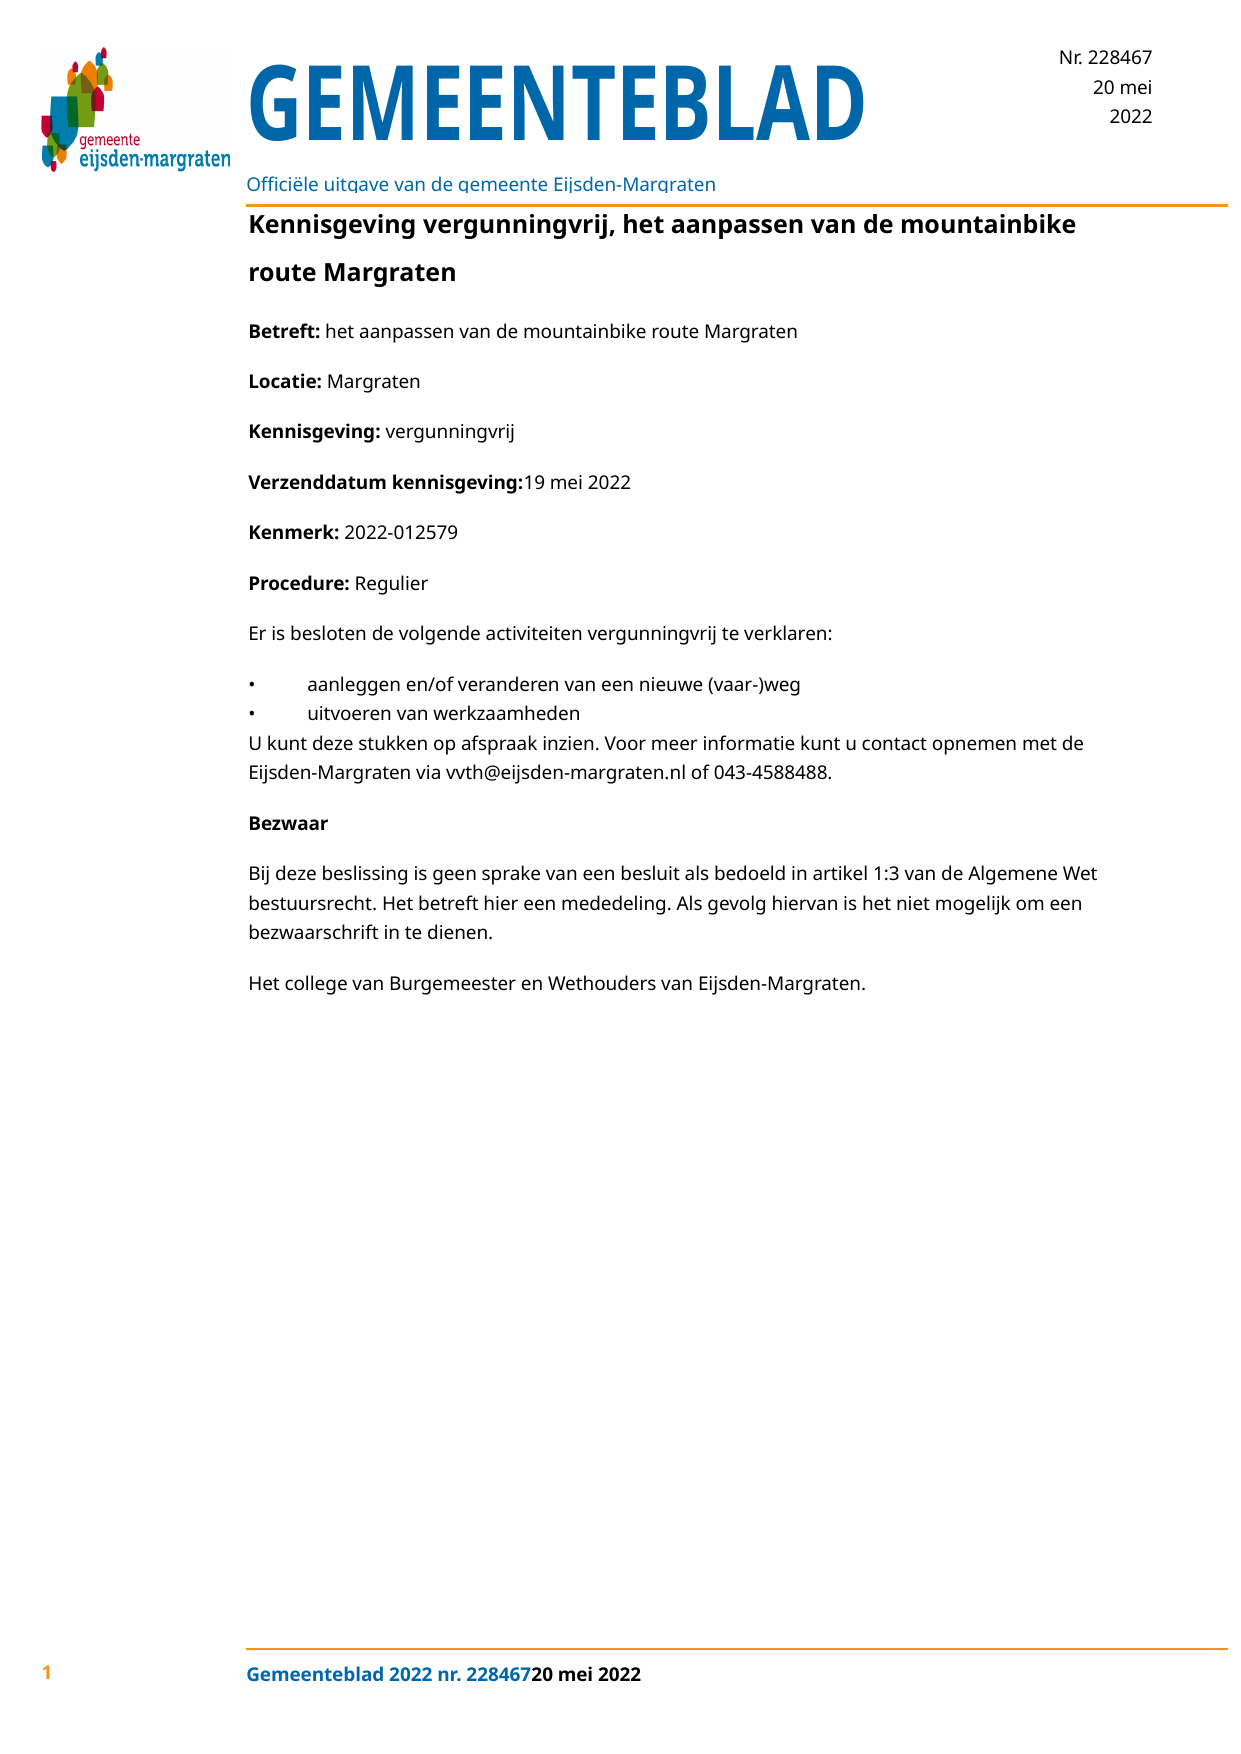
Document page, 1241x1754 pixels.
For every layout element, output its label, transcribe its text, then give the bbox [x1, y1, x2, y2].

text Bezwaar [248, 810, 1152, 836]
list aanleggen en/of veranderen van een nieuwe (vaar-)weg [248, 671, 1152, 697]
text Het college van Burgemeester en Wethouders van Eijsden-Margraten. [248, 970, 1152, 996]
text Procedure: Regulier [248, 570, 1152, 596]
text Verzenddatum kennisgeving:19 mei 2022 [248, 469, 1152, 495]
text U kunt deze stukken op afspraak inzien. Voor meer informatie kunt u contact opnemen met de Eijsden-Margraten via vvth@eijsden-margraten.nl of 043-4588488. [248, 730, 1152, 785]
text Kennisgeving vergunningvrij, het aanpassen van de mountainbike route Margraten [248, 207, 1152, 288]
text Betreft: het aanpassen van de mountainbike route Margraten [248, 318, 1152, 344]
text Bij deze beslissing is geen sprake van een besluit als bedoeld in artikel 1:3 van de Algemene Wet bestuursrecht. Het betreft hier een mededeling. Als gevolg hiervan is het niet mogelijk om een bezwaarschrift in te dienen. [248, 860, 1152, 945]
text Kenmerk: 2022-012579 [248, 519, 1152, 545]
text Locatie: Margraten [248, 368, 1152, 394]
list uitvoeren van werkzaamheden [248, 700, 1152, 726]
text Kennisgeving: vergunningvrij [248, 419, 1152, 444]
text Er is besloten de volgende activiteiten vergunningvrij te verklaren: [248, 620, 1152, 646]
picture [41, 47, 231, 172]
